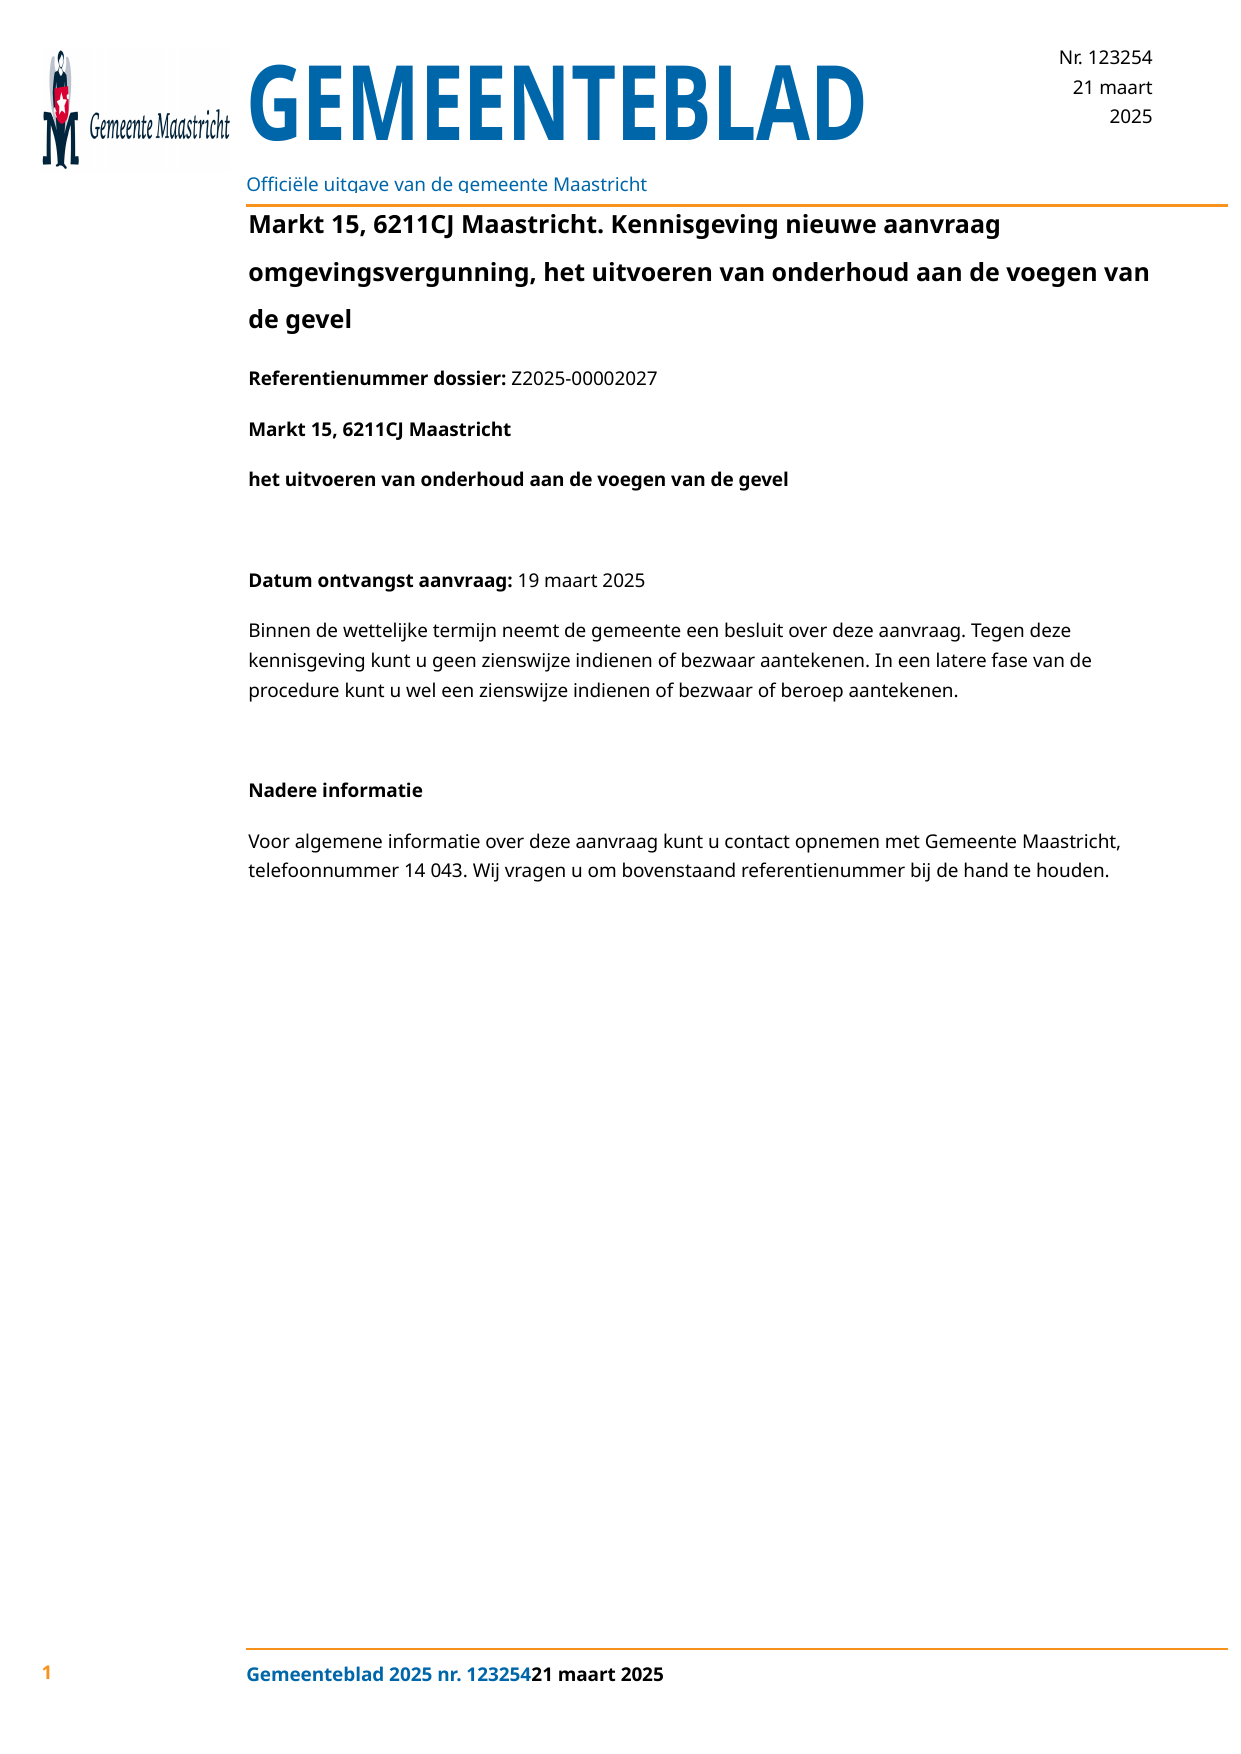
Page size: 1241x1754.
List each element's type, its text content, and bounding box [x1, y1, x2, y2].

text Markt 15, 6211CJ Maastricht [248, 416, 1152, 442]
picture [41, 47, 231, 172]
text Referentienummer dossier: Z2025-00002027 [248, 366, 1152, 391]
text Binnen de wettelijke termijn neemt de gemeente een besluit over deze aanvraag. Tegen deze kennisgeving kunt u geen zienswijze indienen of bezwaar aantekenen. In een latere fase van de procedure kunt u wel een zienswijze indienen of bezwaar of beroep aantekenen. [248, 618, 1152, 702]
text Datum ontvangst aanvraag: 19 maart 2025 [248, 567, 1152, 593]
text Nadere informatie [248, 778, 1152, 803]
text Markt 15, 6211CJ Maastricht. Kennisgeving nieuwe aanvraag omgevingsvergunning, het uitvoeren van onderhoud aan de voegen van de gevel [248, 207, 1152, 336]
text het uitvoeren van onderhoud aan de voegen van de gevel [248, 466, 1152, 492]
text Voor algemene informatie over deze aanvraag kunt u contact opnemen met Gemeente Maastricht, telefoonnummer 14 043. Wij vragen u om bovenstaand referentienummer bij de hand te houden. [248, 828, 1152, 883]
